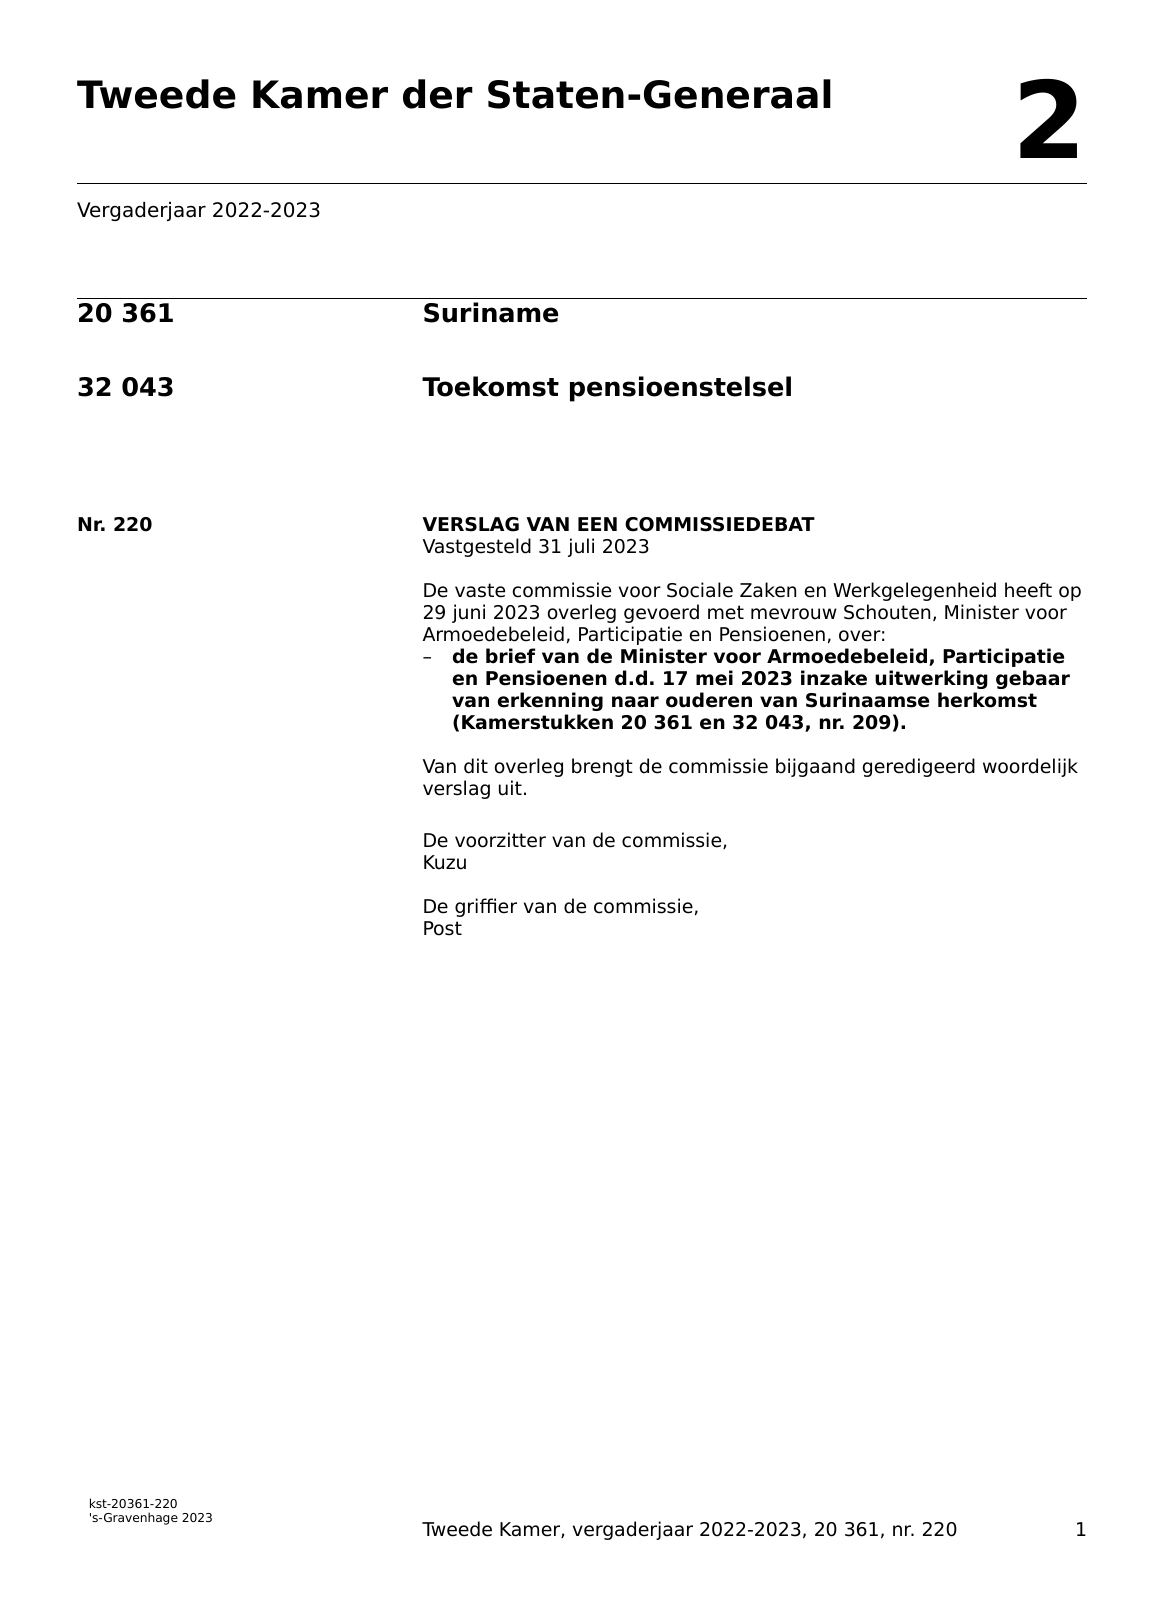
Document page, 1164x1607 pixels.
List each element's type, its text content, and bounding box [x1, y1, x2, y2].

text De griffier van de commissie, Post [422, 896, 1087, 940]
text 's-Gravenhage 2023 [88, 1511, 323, 1525]
table_cell Vergaderjaar 2022-2023 [77, 184, 1087, 298]
text kst-20361-220 [88, 1497, 323, 1511]
text De vaste commissie voor Sociale Zaken en Werkgelegenheid heeft op 29 juni 2023 overleg gevoerd met mevrouw Schouten, Minister voor Armoedebeleid, Participatie en Pensioenen, over: [422, 580, 1087, 646]
subtitle Nr. 220 VERSLAG VAN EEN COMMISSIEDEBAT [77, 514, 1087, 536]
table_header 2 [886, 59, 1087, 183]
text De voorzitter van de commissie, Kuzu [422, 830, 1087, 874]
subtitle 20 361 Suriname [77, 299, 1087, 329]
text – de brief van de Minister voor Armoedebeleid, Participatie en Pensioenen d.d. 17 mei 2023 inzake uitwerking gebaar van erkenning naar ouderen van Surinaamse herkomst (Kamerstukken 20 361 en 32 043, nr. 209). [422, 646, 1087, 734]
subtitle 32 043 Toekomst pensioenstelsel [77, 373, 1087, 403]
text Vastgesteld 31 juli 2023 [422, 536, 1087, 558]
table_header Tweede Kamer der Staten-Generaal [77, 59, 886, 183]
text Van dit overleg brengt de commissie bijgaand geredigeerd woordelijk verslag uit. [422, 756, 1087, 800]
